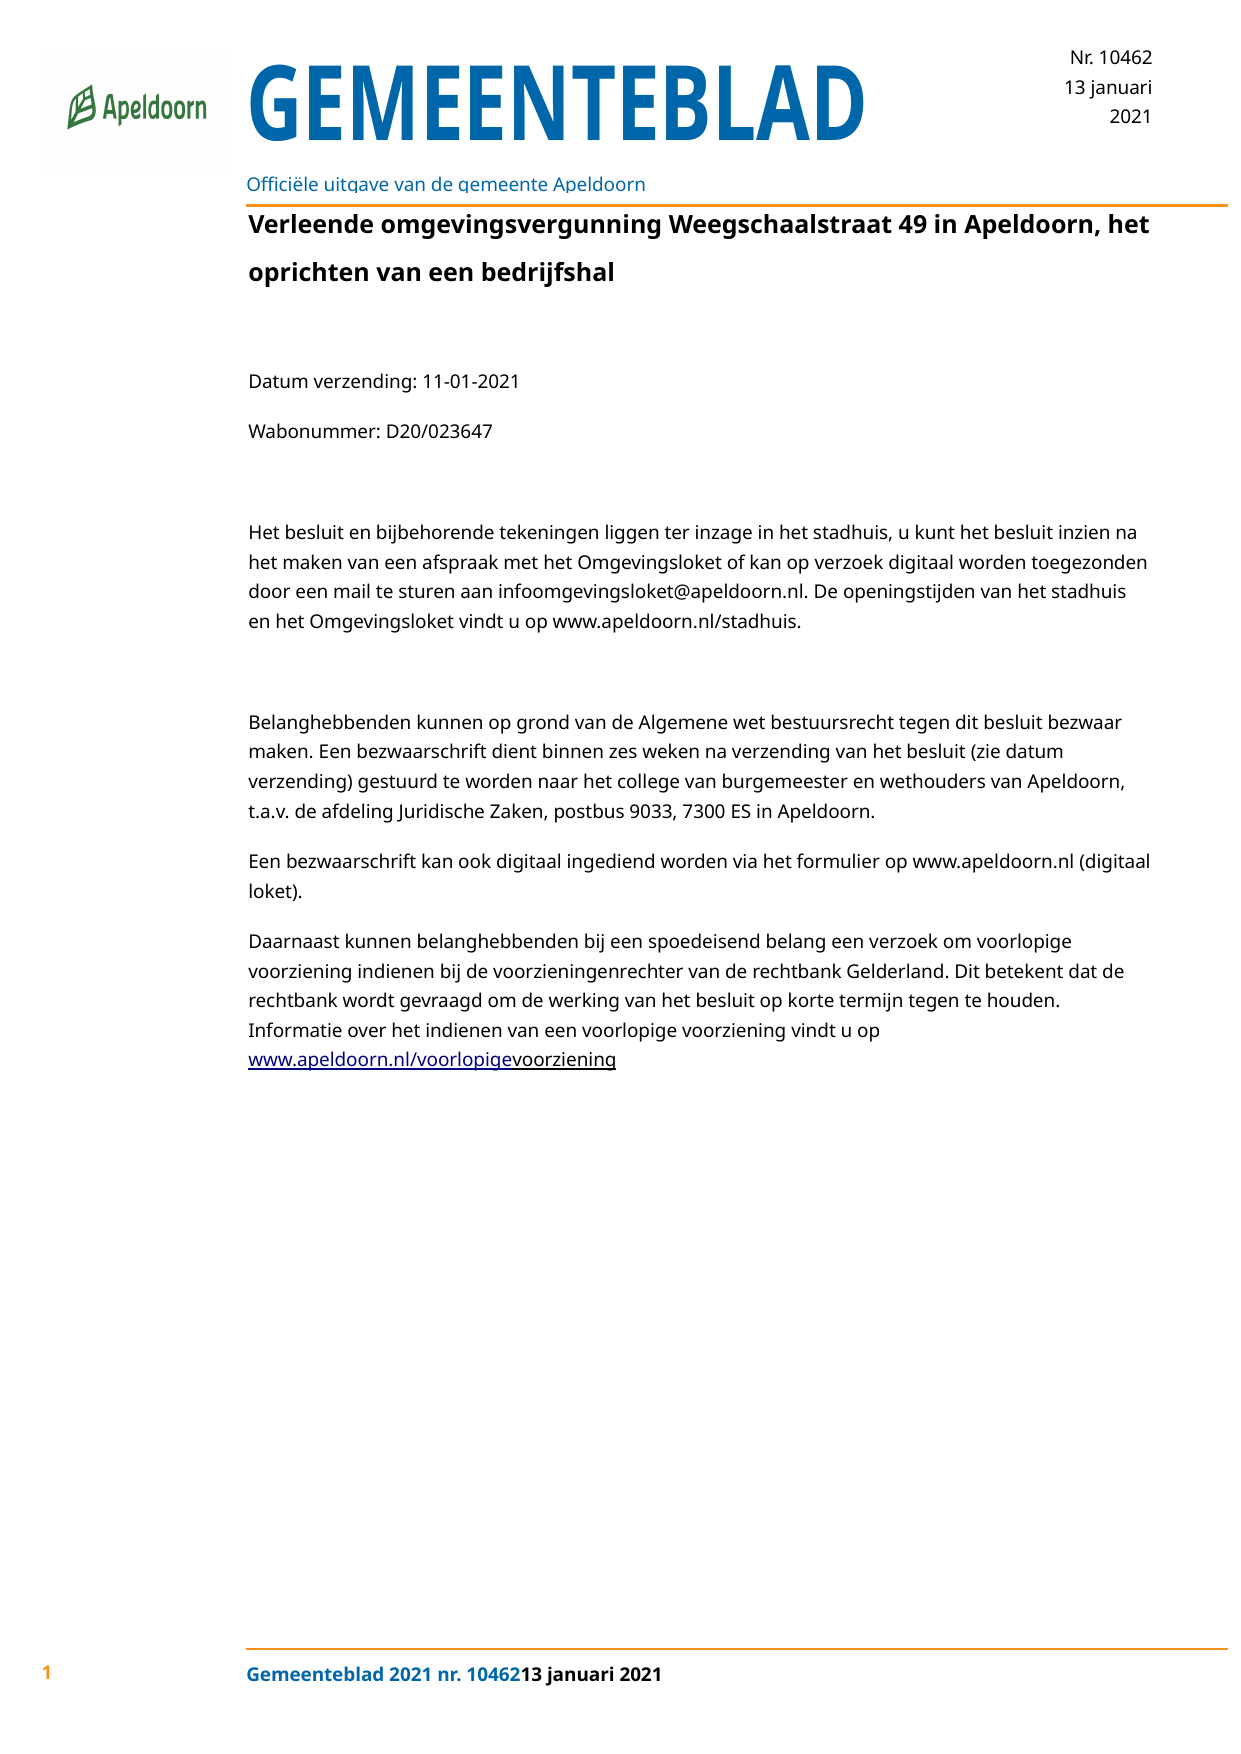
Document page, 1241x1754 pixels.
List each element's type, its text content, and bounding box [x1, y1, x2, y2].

text Een bezwaarschrift kan ook digitaal ingediend worden via het formulier op www.apeldoorn.nl (digitaal loket). [248, 848, 1152, 904]
text Daarnaast kunnen belanghebbenden bij een spoedeisend belang een verzoek om voorlopige voorziening indienen bij de voorzieningenrechter van de rechtbank Gelderland. Dit betekent dat de rechtbank wordt gevraagd om de werking van het besluit op korte termijn tegen te houden. Informatie over het indienen van een voorlopige voorziening vindt u op www.apeldoorn.nl/voorlopigevoorziening [248, 928, 1152, 1072]
text Belanghebbenden kunnen op grond van de Algemene wet bestuursrecht tegen dit besluit bezwaar maken. Een bezwaarschrift dient binnen zes weken na verzending van het besluit (zie datum verzending) gestuurd te worden naar het college van burgemeester en wethouders van Apeldoorn, t.a.v. de afdeling Juridische Zaken, postbus 9033, 7300 ES in Apeldoorn. [248, 709, 1152, 824]
text Wabonummer: D20/023647 [248, 419, 1152, 444]
text Het besluit en bijbehorende tekeningen liggen ter inzage in het stadhuis, u kunt het besluit inzien na het maken van een afspraak met het Omgevingsloket of kan op verzoek digitaal worden toegezonden door een mail te sturen aan infoomgevingsloket@apeldoorn.nl. De openingstijden van het stadhuis en het Omgevingsloket vindt u op www.apeldoorn.nl/stadhuis. [248, 519, 1152, 634]
text Verleende omgevingsvergunning Weegschaalstraat 49 in Apeldoorn, het oprichten van een bedrijfshal [248, 207, 1152, 288]
picture [41, 47, 231, 172]
text Datum verzending: 11-01-2021 [248, 368, 1152, 394]
